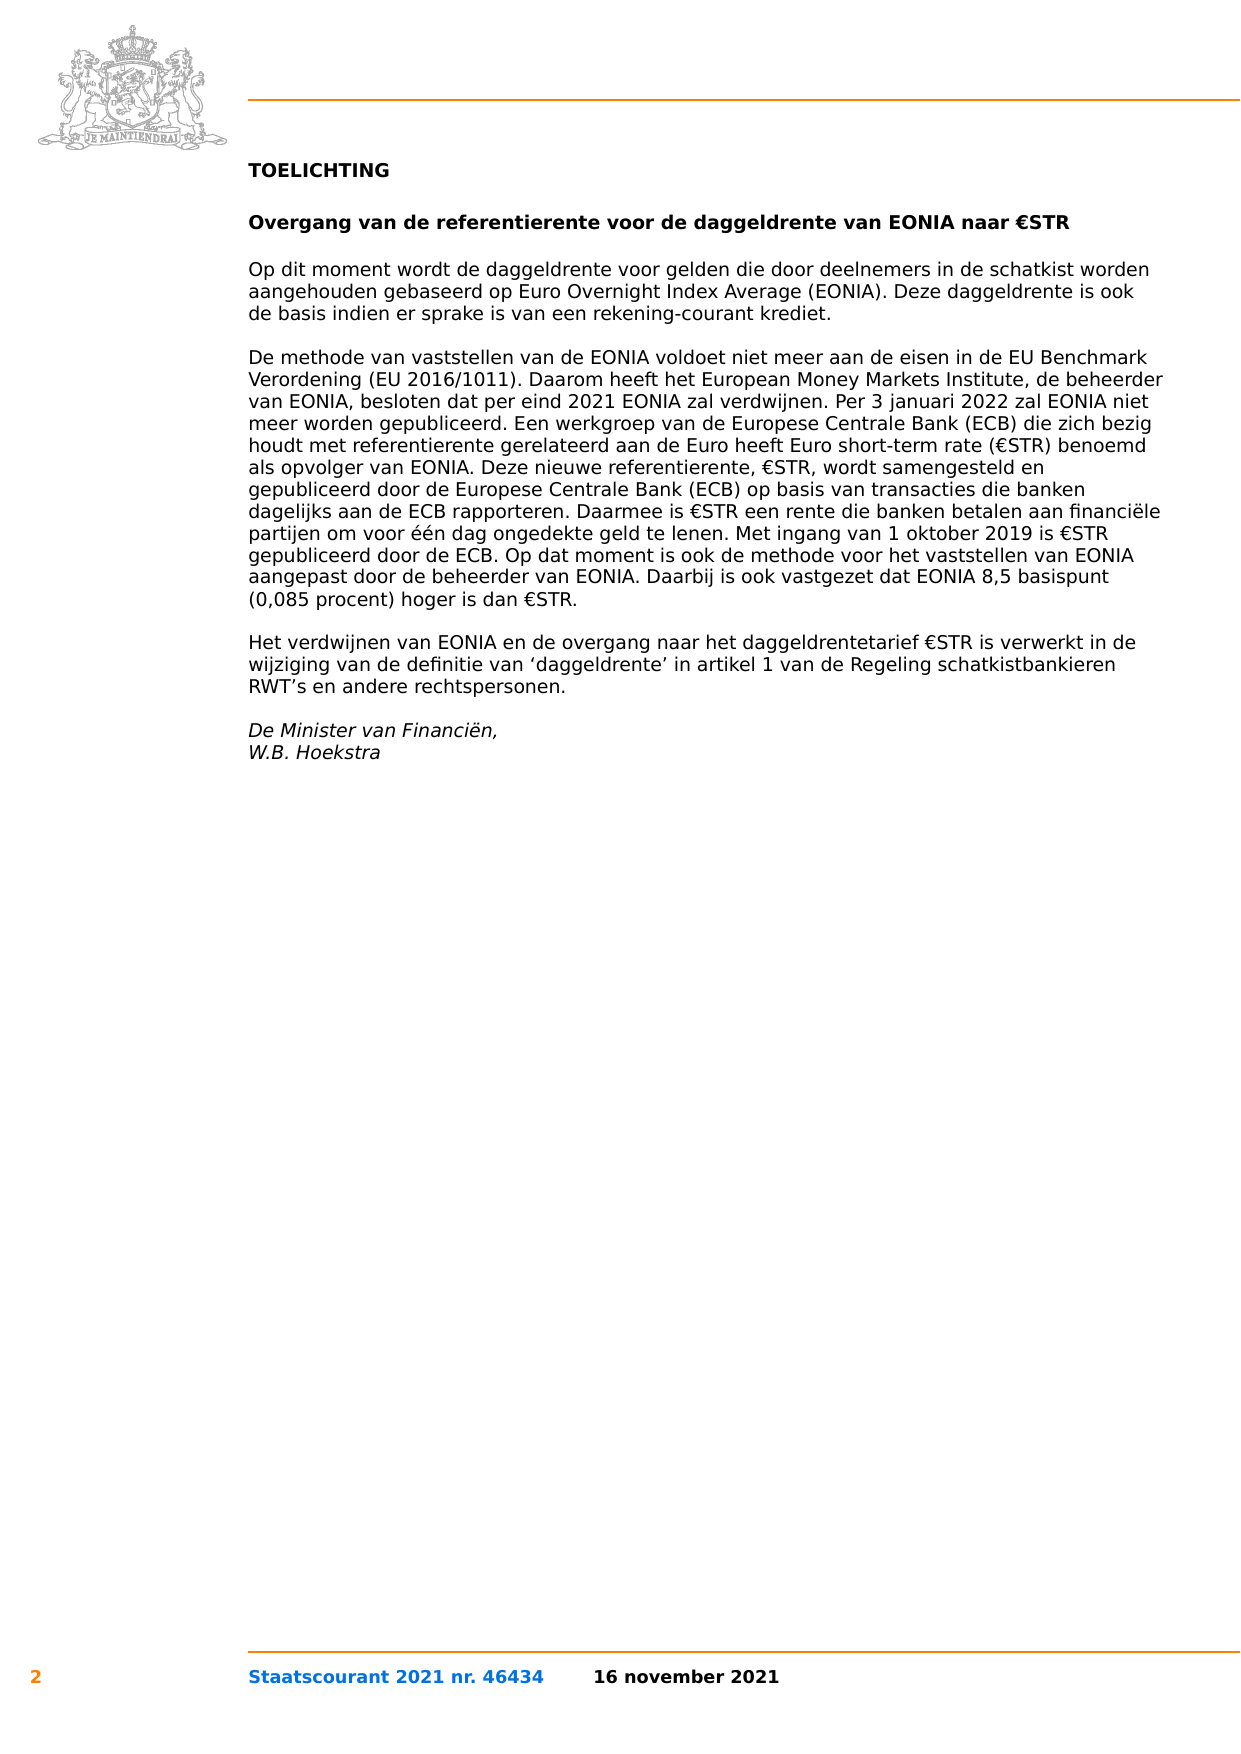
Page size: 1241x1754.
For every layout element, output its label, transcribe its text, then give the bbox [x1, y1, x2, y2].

text De methode van vaststellen van de EONIA voldoet niet meer aan de eisen in de EU Benchmark Verordening (EU 2016/1011). Daarom heeft het European Money Markets Institute, de beheerder van EONIA, besloten dat per eind 2021 EONIA zal verdwijnen. Per 3 januari 2022 zal EONIA niet meer worden gepubliceerd. Een werkgroep van de Europese Centrale Bank (ECB) die zich bezig houdt met referentierente gerelateerd aan de Euro heeft Euro short-term rate (€STR) benoemd als opvolger van EONIA. Deze nieuwe referentierente, €STR, wordt samengesteld en gepubliceerd door de Europese Centrale Bank (ECB) op basis van transacties die banken dagelijks aan de ECB rapporteren. Daarmee is €STR een rente die banken betalen aan financiële partijen om voor één dag ongedekte geld te lenen. Met ingang van 1 oktober 2019 is €STR gepubliceerd door de ECB. Op dat moment is ook de methode voor het vaststellen van EONIA aangepast door de beheerder van EONIA. Daarbij is ook vastgezet dat EONIA 8,5 basispunt (0,085 procent) hoger is dan €STR. [248, 347, 1163, 610]
subtitle TOELICHTING [248, 160, 1163, 182]
text Op dit moment wordt de daggeldrente voor gelden die door deelnemers in de schatkist worden aangehouden gebaseerd op Euro Overnight Index Average (EONIA). Deze daggeldrente is ook de basis indien er sprake is van een rekening-courant krediet. [248, 259, 1163, 325]
text De Minister van Financiën, W.B. Hoekstra [248, 720, 1163, 764]
subtitle Overgang van de referentierente voor de daggeldrente van EONIA naar €STR [248, 212, 1163, 234]
text Het verdwijnen van EONIA en de overgang naar het daggeldrentetarief €STR is verwerkt in de wijziging van de definitie van ‘daggeldrente’ in artikel 1 van de Regeling schatkistbankieren RWT’s en andere rechtspersonen. [248, 632, 1163, 698]
picture [38, 25, 227, 150]
